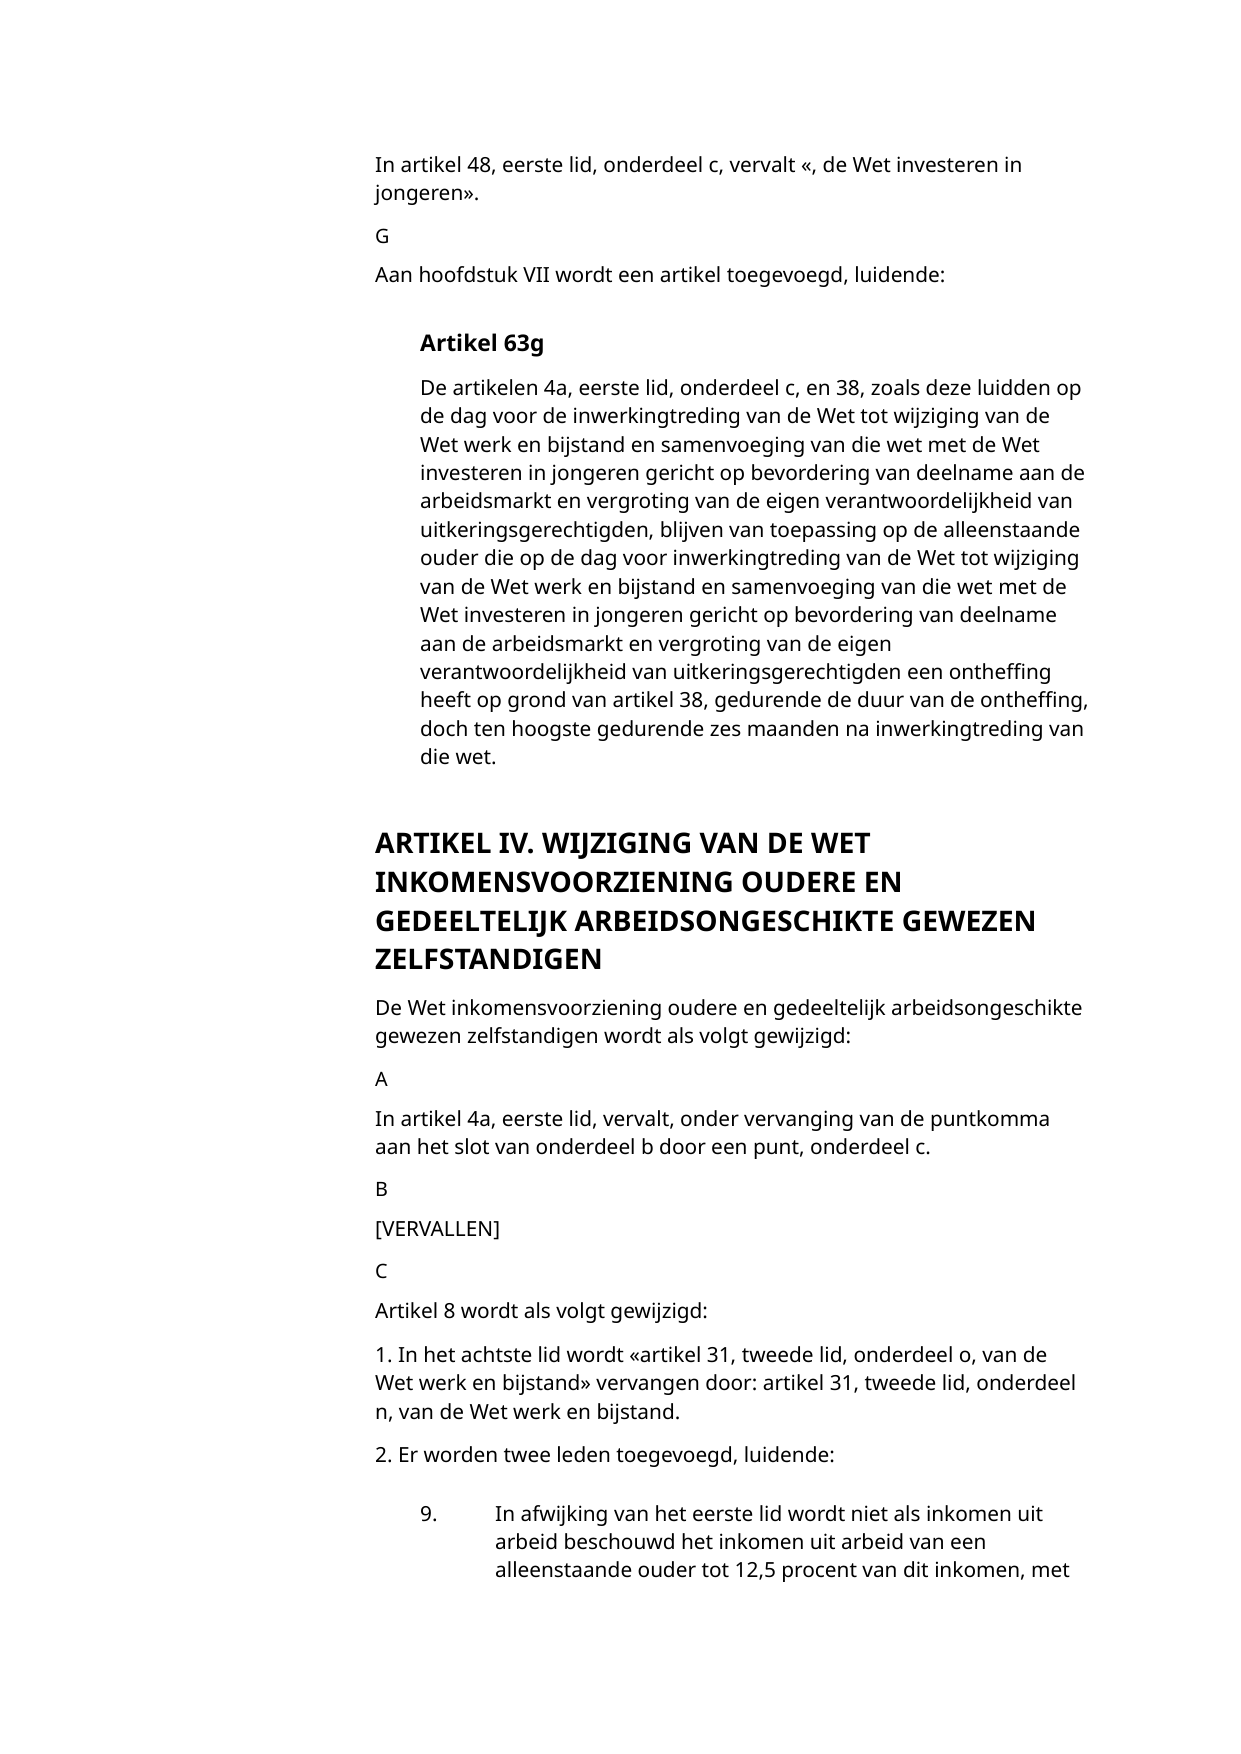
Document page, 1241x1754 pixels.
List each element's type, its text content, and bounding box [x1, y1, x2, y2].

text In artikel 48, eerste lid, onderdeel c, vervalt «, de Wet investeren in jongeren». [375, 150, 1090, 207]
text In artikel 4a, eerste lid, vervalt, onder vervanging van de puntkomma aan het slot van onderdeel b door een punt, onderdeel c. [375, 1104, 1090, 1161]
text 1. In het achtste lid wordt «artikel 31, tweede lid, onderdeel o, van de Wet werk en bijstand» vervangen door: artikel 31, tweede lid, onderdeel n, van de Wet werk en bijstand. [375, 1340, 1090, 1425]
text G [375, 222, 1090, 249]
list In afwijking van het eerste lid wordt niet als inkomen uit arbeid beschouwd het inkomen uit arbeid van een alleenstaande ouder tot 12,5 procent van dit inkomen, met [420, 1499, 1090, 1584]
text 2. Er worden twee leden toegevoegd, luidende: [375, 1440, 1090, 1469]
text Artikel 8 wordt als volgt gewijzigd: [375, 1296, 1090, 1325]
text [VERVALLEN] [375, 1214, 1090, 1243]
subtitle Artikel 63g [420, 327, 1090, 358]
text C [375, 1258, 1090, 1285]
subtitle ARTIKEL IV. WIJZIGING VAN DE WET INKOMENSVOORZIENING OUDERE EN GEDEELTELIJK ARBEIDSONGESCHIKTE GEWEZEN ZELFSTANDIGEN [375, 823, 1090, 978]
text A [375, 1065, 1090, 1092]
text De artikelen 4a, eerste lid, onderdeel c, en 38, zoals deze luidden op de dag voor de inwerkingtreding van de Wet tot wijziging van de Wet werk en bijstand en samenvoeging van die wet met de Wet investeren in jongeren gericht op bevordering van deelname aan de arbeidsmarkt en vergroting van de eigen verantwoordelijkheid van uitkeringsgerechtigden, blijven van toepassing op de alleenstaande ouder die op de dag voor inwerkingtreding van de Wet tot wijziging van de Wet werk en bijstand en samenvoeging van die wet met de Wet investeren in jongeren gericht op bevordering van deelname aan de arbeidsmarkt en vergroting van de eigen verantwoordelijkheid van uitkeringsgerechtigden een ontheffing heeft op grond van artikel 38, gedurende de duur van de ontheffing, doch ten hoogste gedurende zes maanden na inwerkingtreding van die wet. [420, 373, 1090, 771]
text B [375, 1176, 1090, 1202]
text De Wet inkomensvoorziening oudere en gedeeltelijk arbeidsongeschikte gewezen zelfstandigen wordt als volgt gewijzigd: [375, 993, 1090, 1050]
text Aan hoofdstuk VII wordt een artikel toegevoegd, luidende: [375, 261, 1090, 289]
